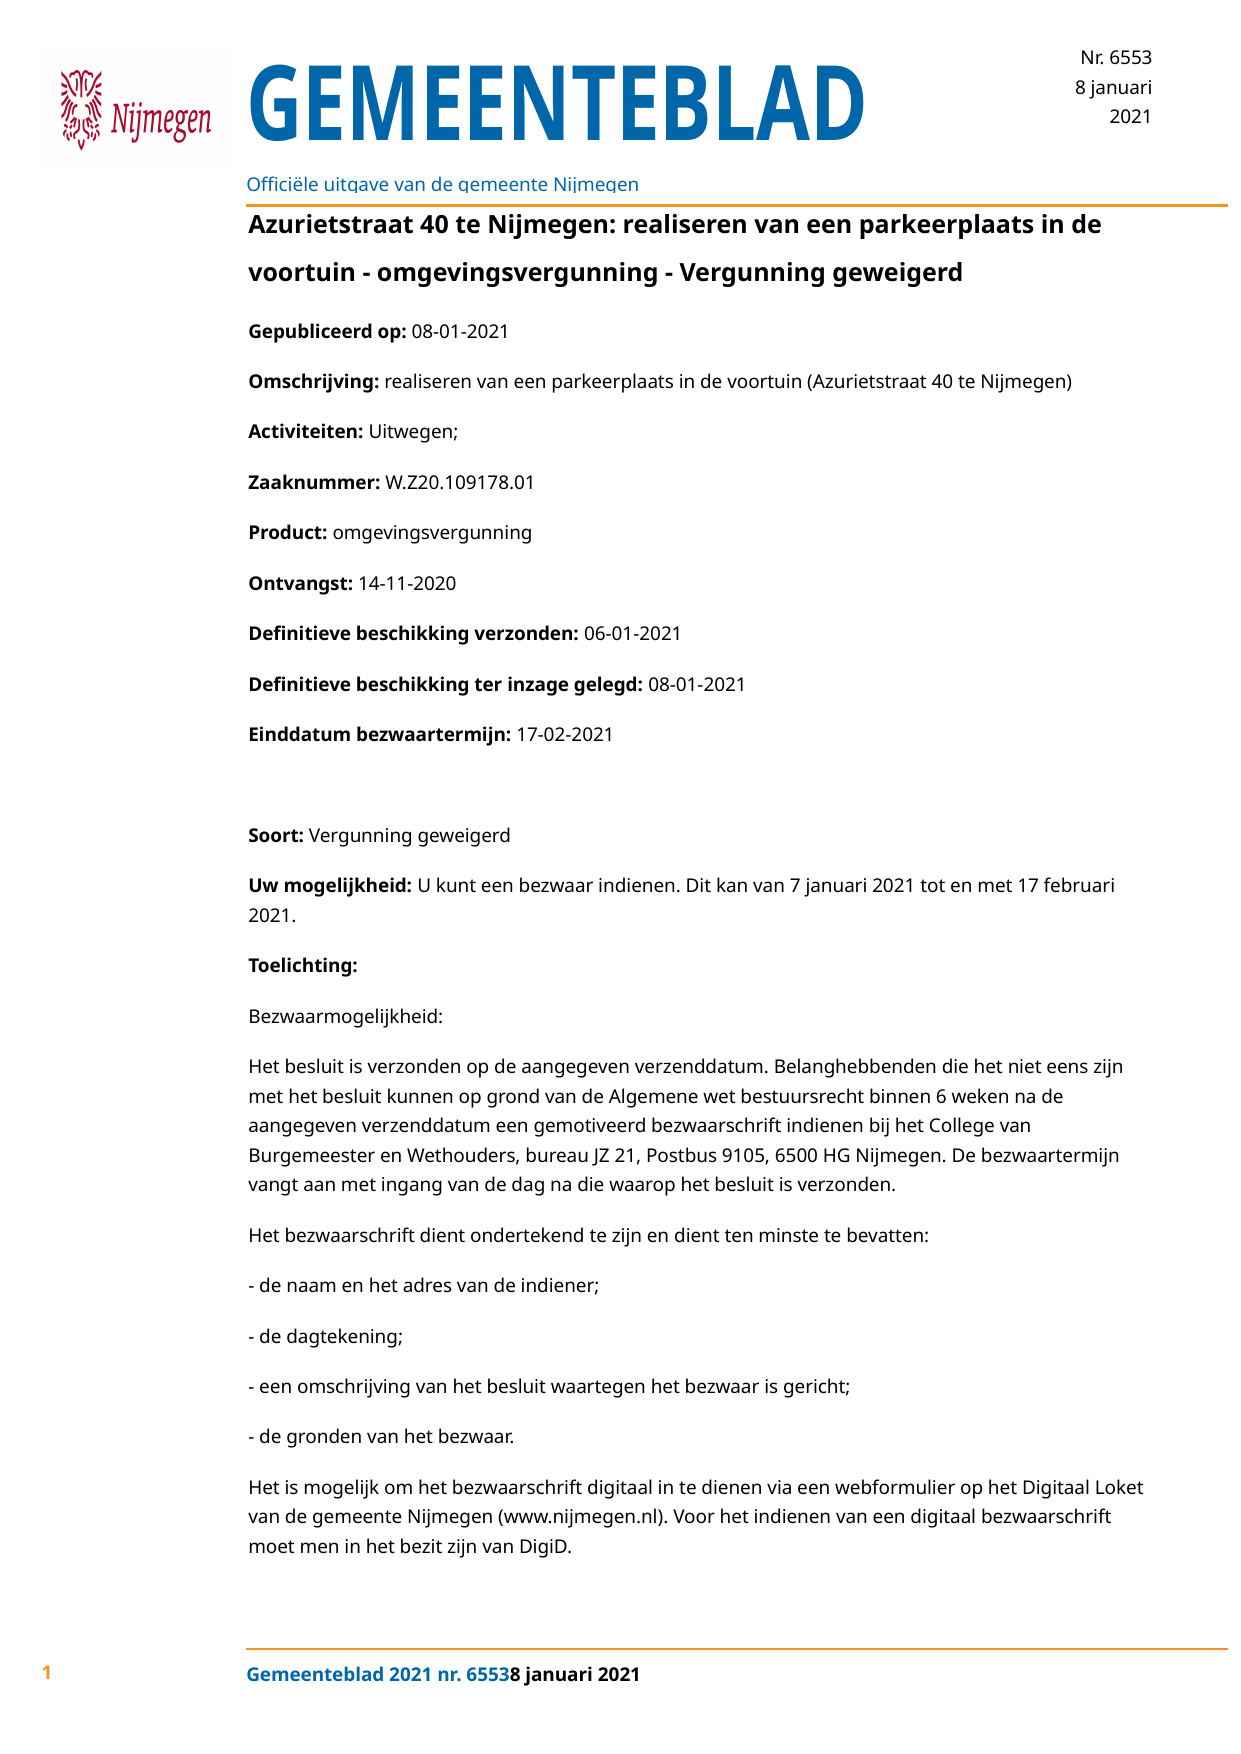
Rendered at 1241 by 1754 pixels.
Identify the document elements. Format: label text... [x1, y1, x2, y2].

text Het besluit is verzonden op de aangegeven verzenddatum. Belanghebbenden die het niet eens zijn met het besluit kunnen op grond van de Algemene wet bestuursrecht binnen 6 weken na de aangegeven verzenddatum een gemotiveerd bezwaarschrift indienen bij het College van Burgemeester en Wethouders, bureau JZ 21, Postbus 9105, 6500 HG Nijmegen. De bezwaartermijn vangt aan met ingang van de dag na die waarop het besluit is verzonden. [248, 1053, 1152, 1197]
text Uw mogelijkheid: U kunt een bezwaar indienen. Dit kan van 7 januari 2021 tot en met 17 februari 2021. [248, 872, 1152, 928]
text - een omschrijving van het besluit waartegen het bezwaar is gericht; [248, 1373, 1152, 1399]
text Zaaknummer: W.Z20.109178.01 [248, 469, 1152, 495]
text Product: omgevingsvergunning [248, 519, 1152, 545]
text Toelichting: [248, 952, 1152, 978]
text Activiteiten: Uitwegen; [248, 419, 1152, 444]
text Omschrijving: realiseren van een parkeerplaats in de voortuin (Azurietstraat 40 te Nijmegen) [248, 368, 1152, 394]
text Het is mogelijk om het bezwaarschrift digitaal in te dienen via een webformulier op het Digitaal Loket van de gemeente Nijmegen (www.nijmegen.nl). Voor het indienen van een digitaal bezwaarschrift moet men in het bezit zijn van DigiD. [248, 1474, 1152, 1559]
picture [41, 47, 231, 172]
text - de naam en het adres van de indiener; [248, 1272, 1152, 1298]
text Bezwaarmogelijkheid: [248, 1003, 1152, 1029]
text Definitieve beschikking ter inzage gelegd: 08-01-2021 [248, 671, 1152, 697]
text Azurietstraat 40 te Nijmegen: realiseren van een parkeerplaats in de voortuin - omgevingsvergunning - Vergunning geweigerd [248, 207, 1152, 288]
text Gepubliceerd op: 08-01-2021 [248, 318, 1152, 344]
text Soort: Vergunning geweigerd [248, 822, 1152, 848]
text - de gronden van het bezwaar. [248, 1424, 1152, 1449]
text - de dagtekening; [248, 1323, 1152, 1349]
text Het bezwaarschrift dient ondertekend te zijn en dient ten minste te bevatten: [248, 1222, 1152, 1248]
text Definitieve beschikking verzonden: 06-01-2021 [248, 620, 1152, 646]
text Einddatum bezwaartermijn: 17-02-2021 [248, 721, 1152, 747]
text Ontvangst: 14-11-2020 [248, 570, 1152, 596]
